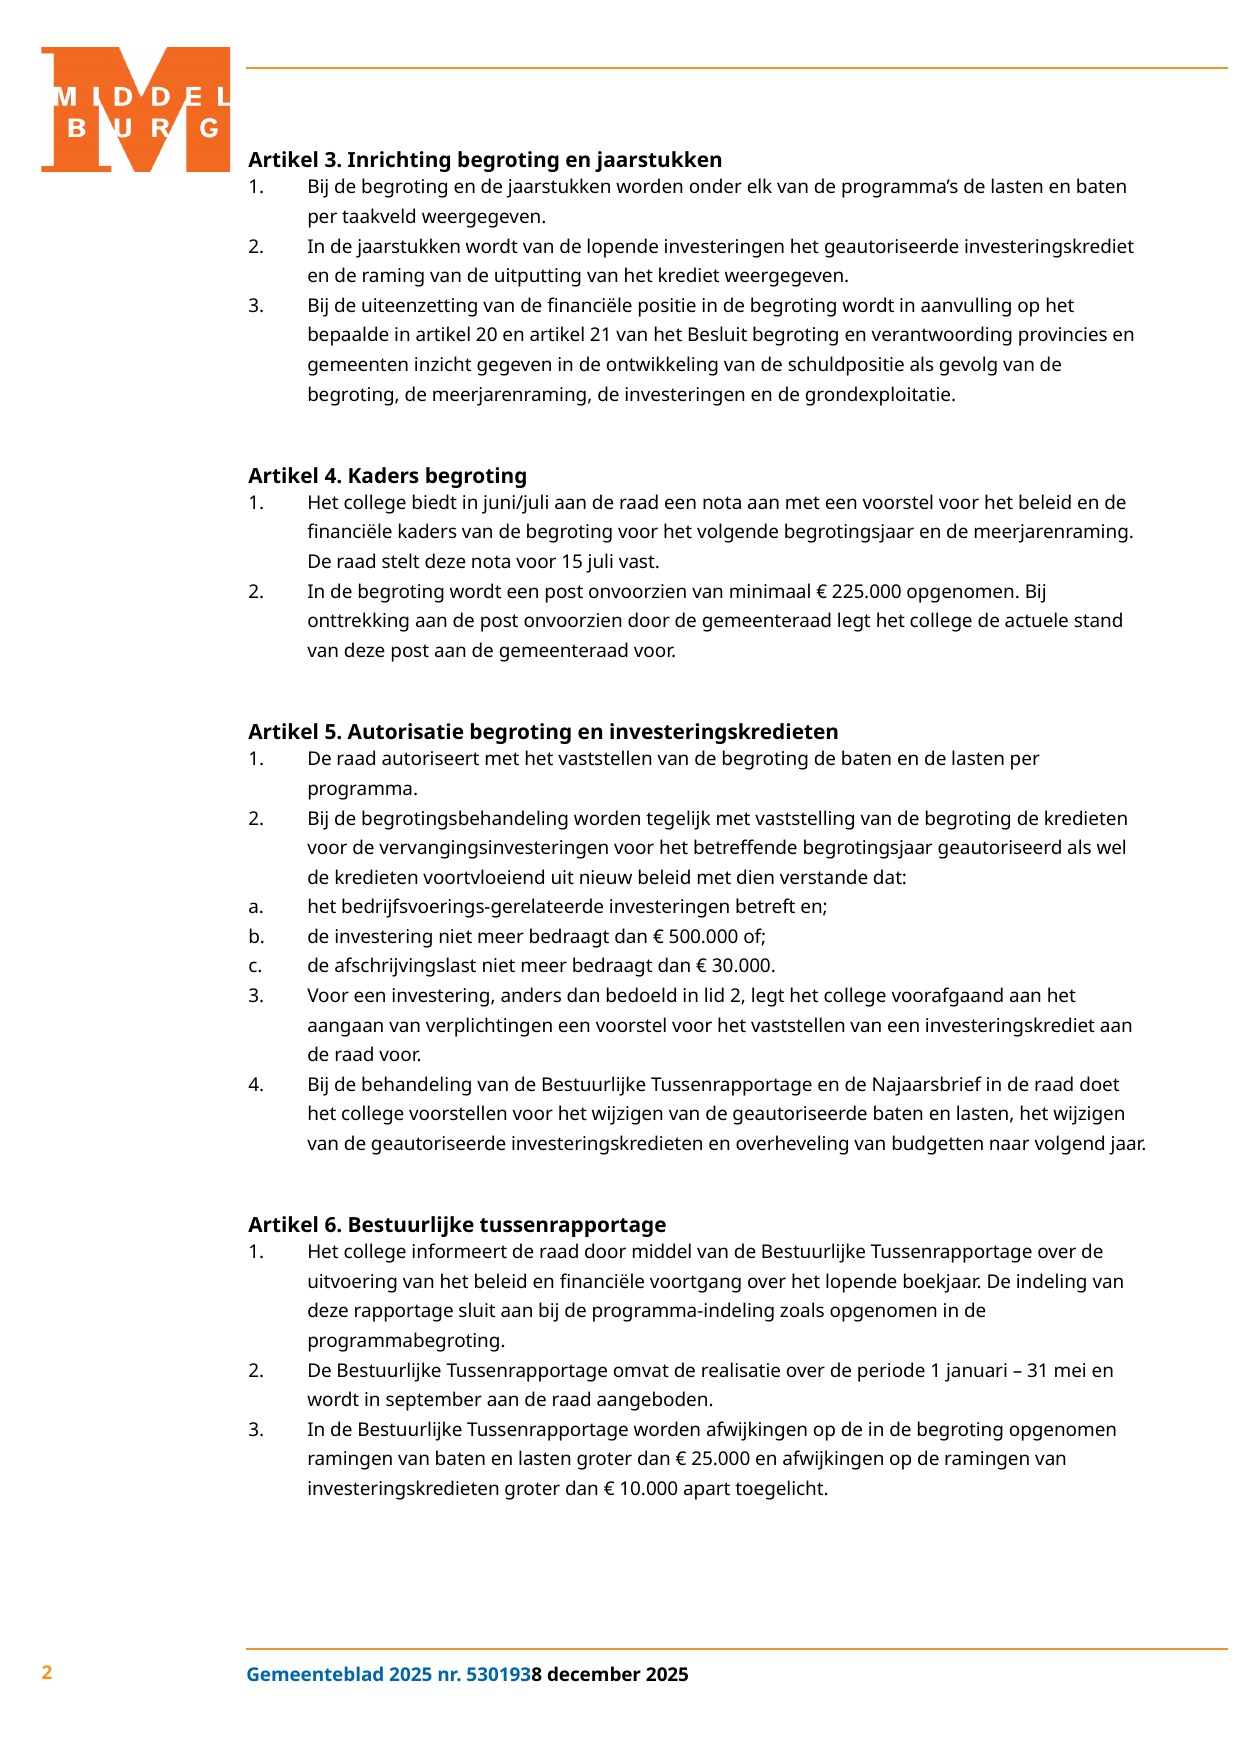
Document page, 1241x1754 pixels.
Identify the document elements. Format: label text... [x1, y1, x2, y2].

text Artikel 5. Autorisatie begroting en investeringskredieten [248, 717, 1152, 746]
list In de jaarstukken wordt van de lopende investeringen het geautoriseerde investeringskrediet en de raming van de uitputting van het krediet weergegeven. [248, 233, 1152, 288]
text Artikel 6. Bestuurlijke tussenrapportage [248, 1210, 1152, 1238]
list de afschrijvingslast niet meer bedraagt dan € 30.000. [248, 953, 1152, 978]
list Bij de behandeling van de Bestuurlijke Tussenrapportage en de Najaarsbrief in de raad doet het college voorstellen voor het wijzigen van de geautoriseerde baten en lasten, het wijzigen van de geautoriseerde investeringskredieten en overheveling van budgetten naar volgend jaar. [248, 1071, 1152, 1156]
list In de begroting wordt een post onvoorzien van minimaal € 225.000 opgenomen. Bij onttrekking aan de post onvoorzien door de gemeenteraad legt het college de actuele stand van deze post aan de gemeenteraad voor. [248, 578, 1152, 663]
picture [41, 47, 231, 172]
list Bij de begroting en de jaarstukken worden onder elk van de programma’s de lasten en baten per taakveld weergegeven. [248, 174, 1152, 229]
list De Bestuurlijke Tussenrapportage omvat de realisatie over de periode 1 januari – 31 mei en wordt in september aan de raad aangeboden. [248, 1357, 1152, 1412]
list Bij de begrotingsbehandeling worden tegelijk met vaststelling van de begroting de kredieten voor de vervangingsinvesteringen voor het betreffende begrotingsjaar geautoriseerd als wel de kredieten voortvloeiend uit nieuw beleid met dien verstande dat: [248, 805, 1152, 889]
list het bedrijfsvoerings-gerelateerde investeringen betreft en; [248, 893, 1152, 919]
text Artikel 3. Inrichting begroting en jaarstukken [248, 145, 1152, 174]
list Voor een investering, anders dan bedoeld in lid 2, legt het college voorafgaand aan het aangaan van verplichtingen een voorstel voor het vaststellen van een investeringskrediet aan de raad voor. [248, 982, 1152, 1067]
list Het college biedt in juni/juli aan de raad een nota aan met een voorstel voor het beleid en de financiële kaders van de begroting voor het volgende begrotingsjaar en de meerjarenraming. De raad stelt deze nota voor 15 juli vast. [248, 489, 1152, 574]
list De raad autoriseert met het vaststellen van de begroting de baten en de lasten per programma. [248, 746, 1152, 801]
list In de Bestuurlijke Tussenrapportage worden afwijkingen op de in de begroting opgenomen ramingen van baten en lasten groter dan € 25.000 en afwijkingen op de ramingen van investeringskredieten groter dan € 10.000 apart toegelicht. [248, 1416, 1152, 1501]
text Artikel 4. Kaders begroting [248, 461, 1152, 489]
list Het college informeert de raad door middel van de Bestuurlijke Tussenrapportage over de uitvoering van het beleid en financiële voortgang over het lopende boekjaar. De indeling van deze rapportage sluit aan bij de programma-indeling zoals opgenomen in de programmabegroting. [248, 1238, 1152, 1353]
list de investering niet meer bedraagt dan € 500.000 of; [248, 923, 1152, 949]
list Bij de uiteenzetting van de financiële positie in de begroting wordt in aanvulling op het bepaalde in artikel 20 en artikel 21 van het Besluit begroting en verantwoording provincies en gemeenten inzicht gegeven in de ontwikkeling van de schuldpositie als gevolg van de begroting, de meerjarenraming, de investeringen en de grondexploitatie. [248, 292, 1152, 406]
